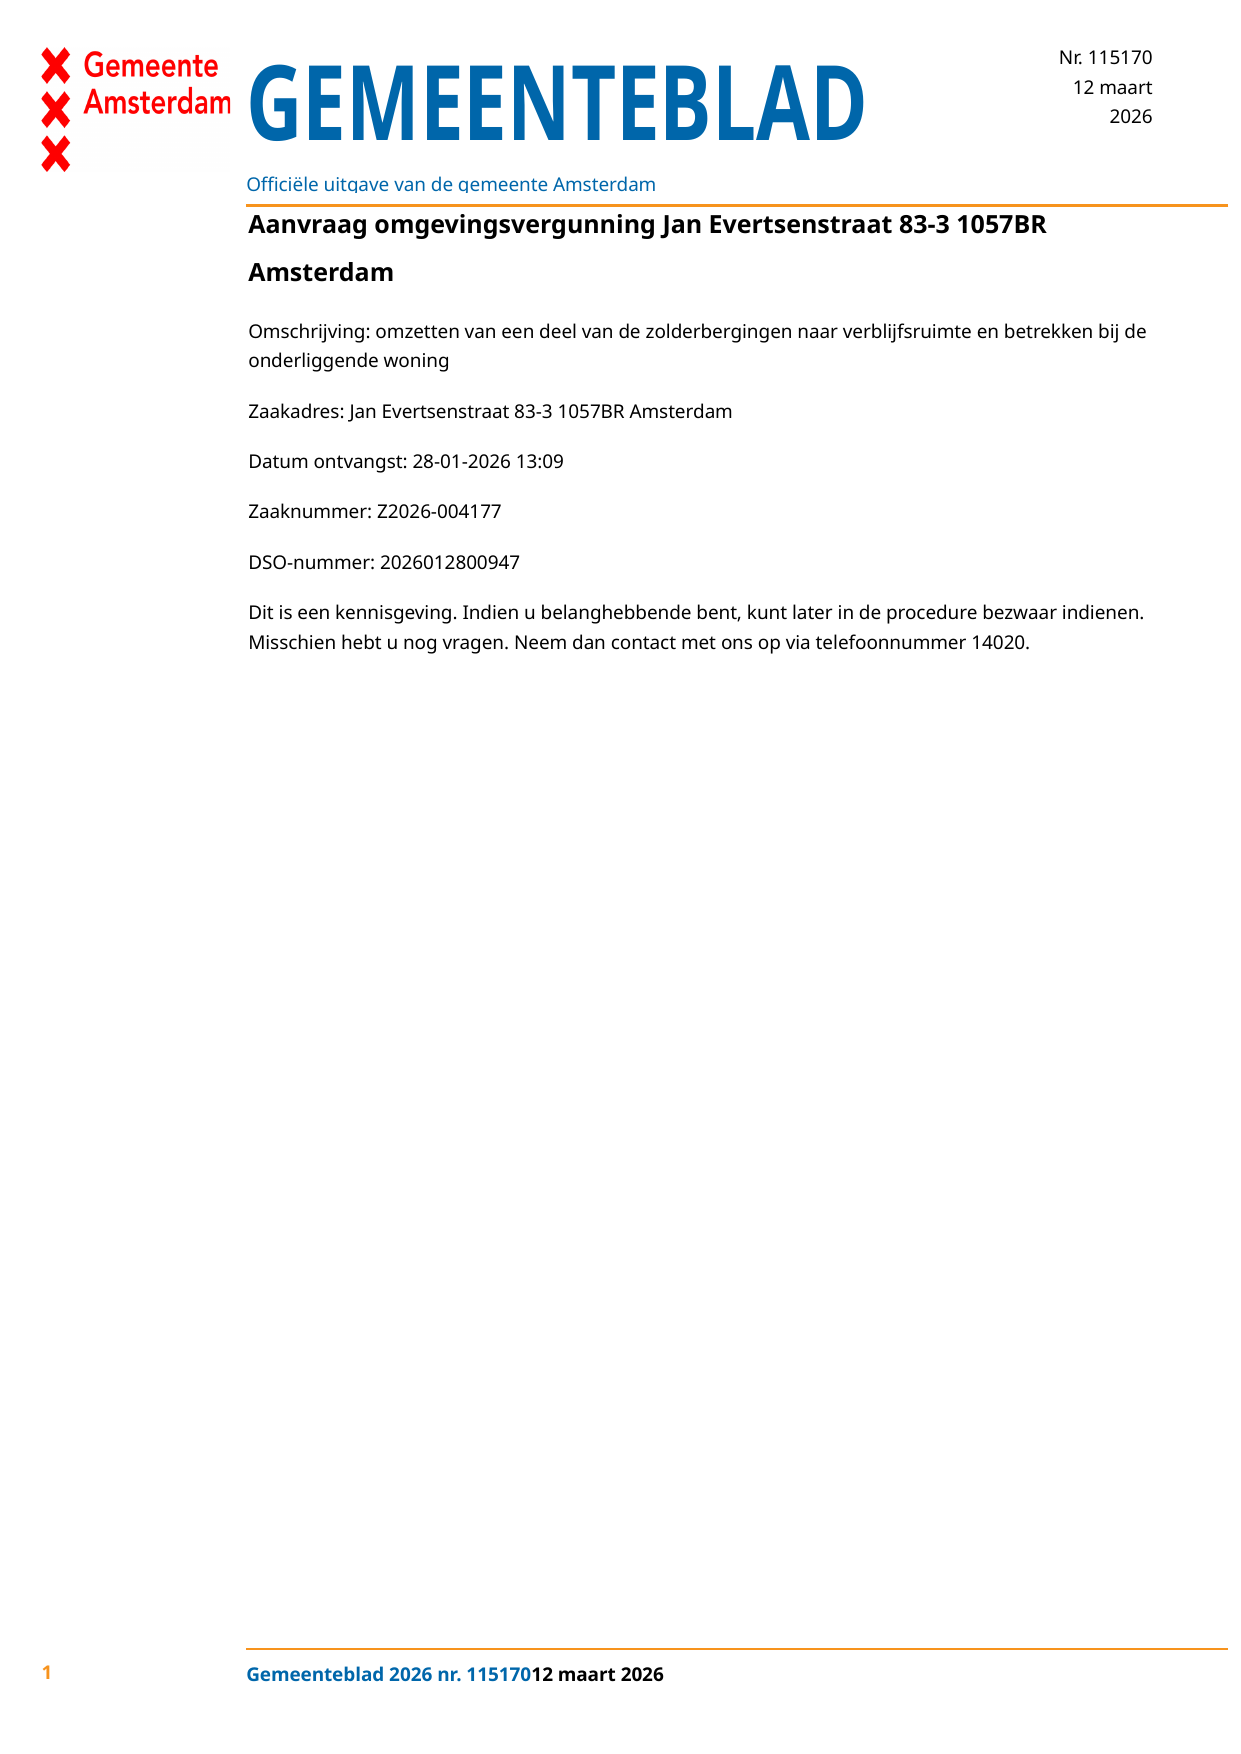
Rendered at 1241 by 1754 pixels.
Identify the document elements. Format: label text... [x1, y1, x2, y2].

text DSO-nummer: 2026012800947 [248, 549, 1152, 575]
text Datum ontvangst: 28-01-2026 13:09 [248, 448, 1152, 474]
text Zaaknummer: Z2026-004177 [248, 499, 1152, 524]
picture [41, 47, 231, 172]
text Dit is een kennisgeving. Indien u belanghebbende bent, kunt later in de procedure bezwaar indienen. Misschien hebt u nog vragen. Neem dan contact met ons op via telefoonnummer 14020. [248, 599, 1152, 655]
text Aanvraag omgevingsvergunning Jan Evertsenstraat 83-3 1057BR Amsterdam [248, 207, 1152, 288]
text Zaakadres: Jan Evertsenstraat 83-3 1057BR Amsterdam [248, 398, 1152, 424]
text Omschrijving: omzetten van een deel van de zolderbergingen naar verblijfsruimte en betrekken bij de onderliggende woning [248, 318, 1152, 373]
